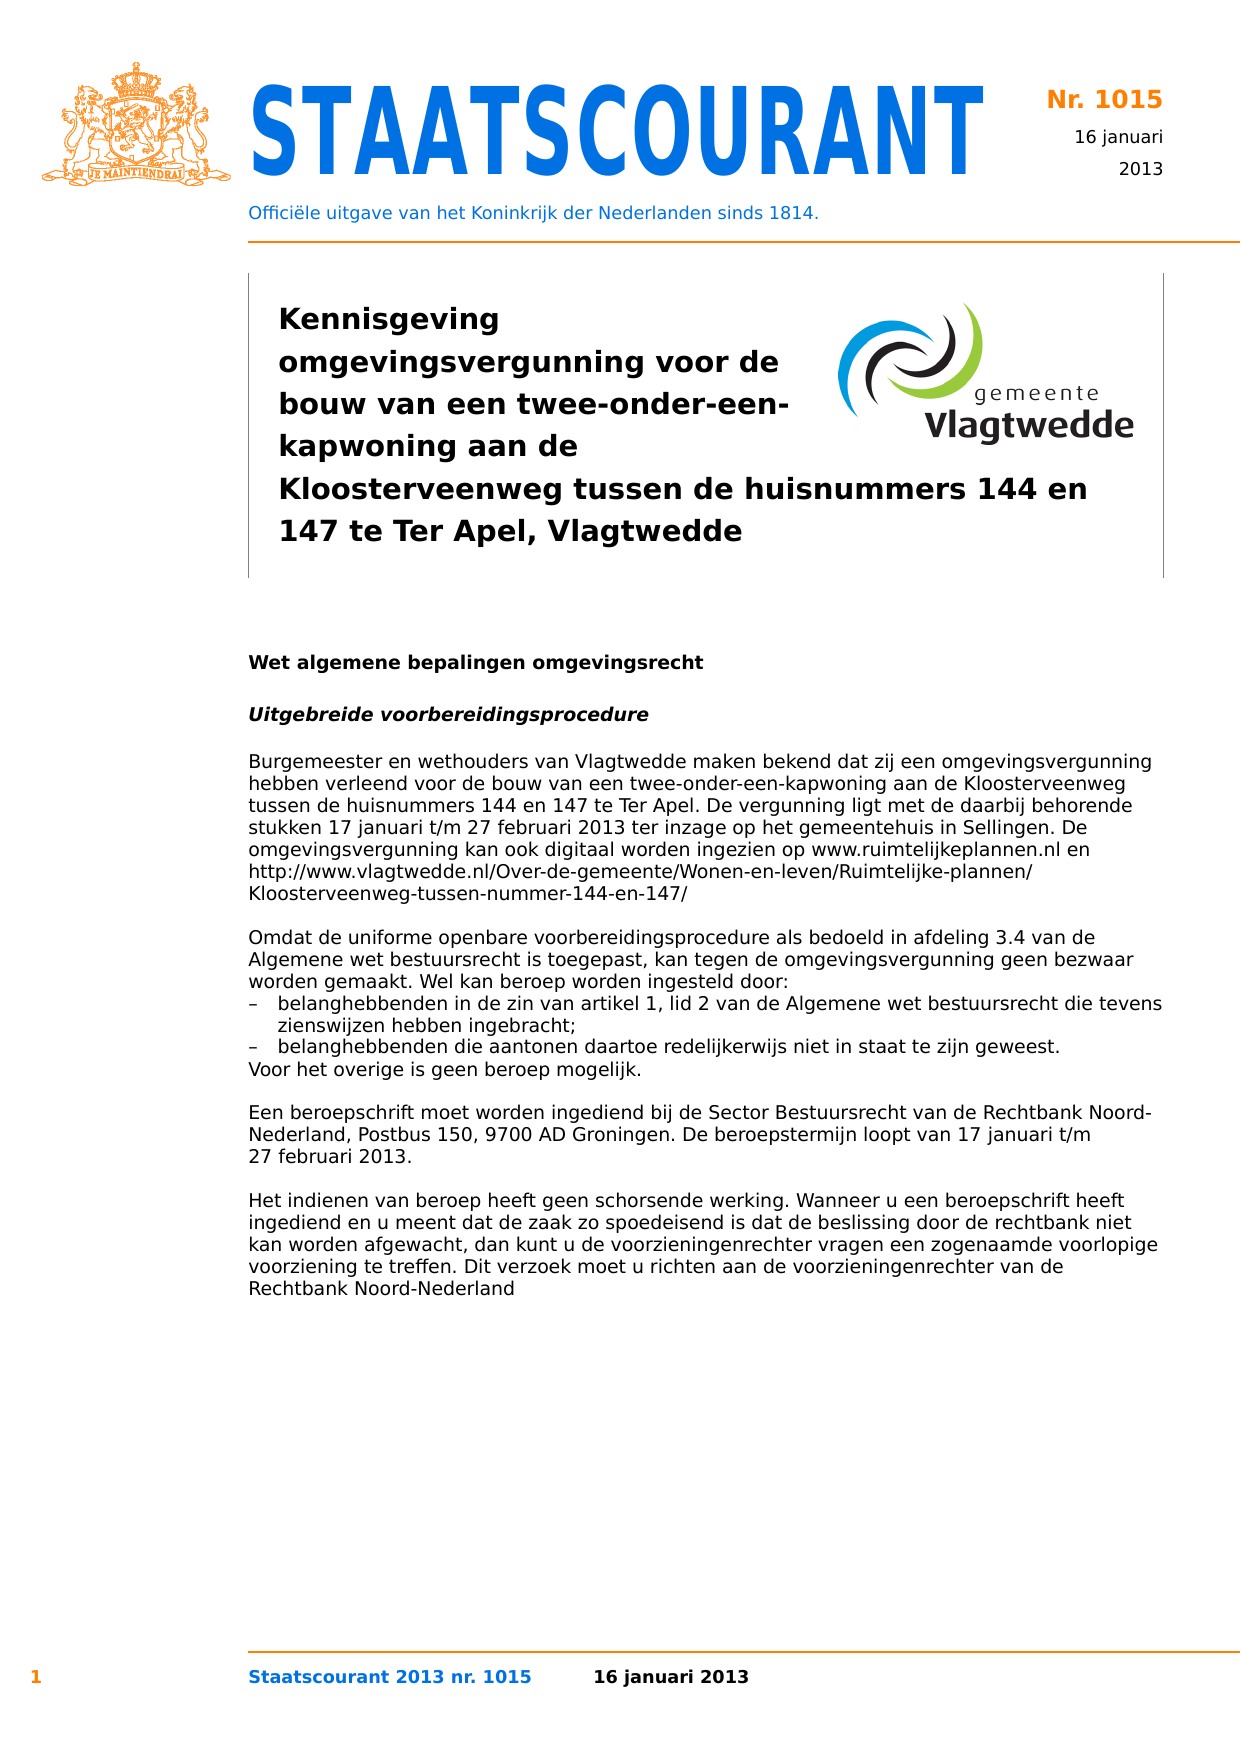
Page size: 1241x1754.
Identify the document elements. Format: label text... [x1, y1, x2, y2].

table_cell 2013 [998, 153, 1240, 203]
text Voor het overige is geen beroep mogelijk. [248, 1058, 1163, 1080]
text Het indienen van beroep heeft geen schorsende werking. Wanneer u een beroepschrift heeft ingediend en u meent dat de zaak zo spoedeisend is dat de beslissing door de rechtbank niet kan worden afgewacht, dan kunt u de voorzieningenrechter vragen een zogenaamde voorlopige voorziening te treffen. Dit verzoek moet u richten aan de voorzieningenrechter van de Rechtbank Noord-Nederland [248, 1190, 1163, 1300]
picture [838, 302, 1134, 445]
text Een beroepschrift moet worden ingediend bij de Sector Bestuursrecht van de Rechtbank Noord-Nederland, Postbus 150, 9700 AD Groningen. De beroepstermijn loopt van 17 januari t/m 27 februari 2013. [248, 1102, 1163, 1168]
table_header Nr. 1015 [998, 62, 1240, 121]
table_cell Officiële uitgave van het Koninkrijk der Nederlanden sinds 1814. [248, 203, 1240, 241]
text Omdat de uniforme openbare voorbereidingsprocedure als bedoeld in afdeling 3.4 van de Algemene wet bestuursrecht is toegepast, kan tegen de omgevingsvergunning geen bezwaar worden gemaakt. Wel kan beroep worden ingesteld door: [248, 927, 1163, 992]
text – belanghebbenden in de zin van artikel 1, lid 2 van de Algemene wet bestuursrecht die tevens zienswijzen hebben ingebracht; [248, 992, 1163, 1036]
table_header [25, 62, 248, 241]
table_header STAATSCOURANT [248, 62, 998, 203]
picture [41, 62, 231, 186]
text – belanghebbenden die aantonen daartoe redelijkerwijs niet in staat te zijn geweest. [248, 1036, 1163, 1058]
subtitle Kennisgeving omgevingsvergunning voor de bouw van een twee-onder-een-kapwoning aan de Kloosterveenweg tussen de huisnummers 144 en 147 te Ter Apel, Vlagtwedde [249, 273, 1163, 578]
subtitle Uitgebreide voorbereidingsprocedure [248, 704, 1163, 726]
table_cell 16 januari [998, 121, 1240, 153]
subtitle Wet algemene bepalingen omgevingsrecht [248, 652, 1163, 674]
text Burgemeester en wethouders van Vlagtwedde maken bekend dat zij een omgevingsvergunning hebben verleend voor de bouw van een twee-onder-een-kapwoning aan de Kloosterveenweg tussen de huisnummers 144 en 147 te Ter Apel. De vergunning ligt met de daarbij behorende stukken 17 januari t/m 27 februari 2013 ter inzage op het gemeentehuis in Sellingen. De omgevingsvergunning kan ook digitaal worden ingezien op www.ruimtelijkeplannen.nl en http://www.vlagtwedde.nl/Over-de-gemeente/Wonen-en-leven/Ruimtelijke-plannen/Kloosterveenweg-tussen-nummer-144-en-147/ [248, 751, 1163, 905]
